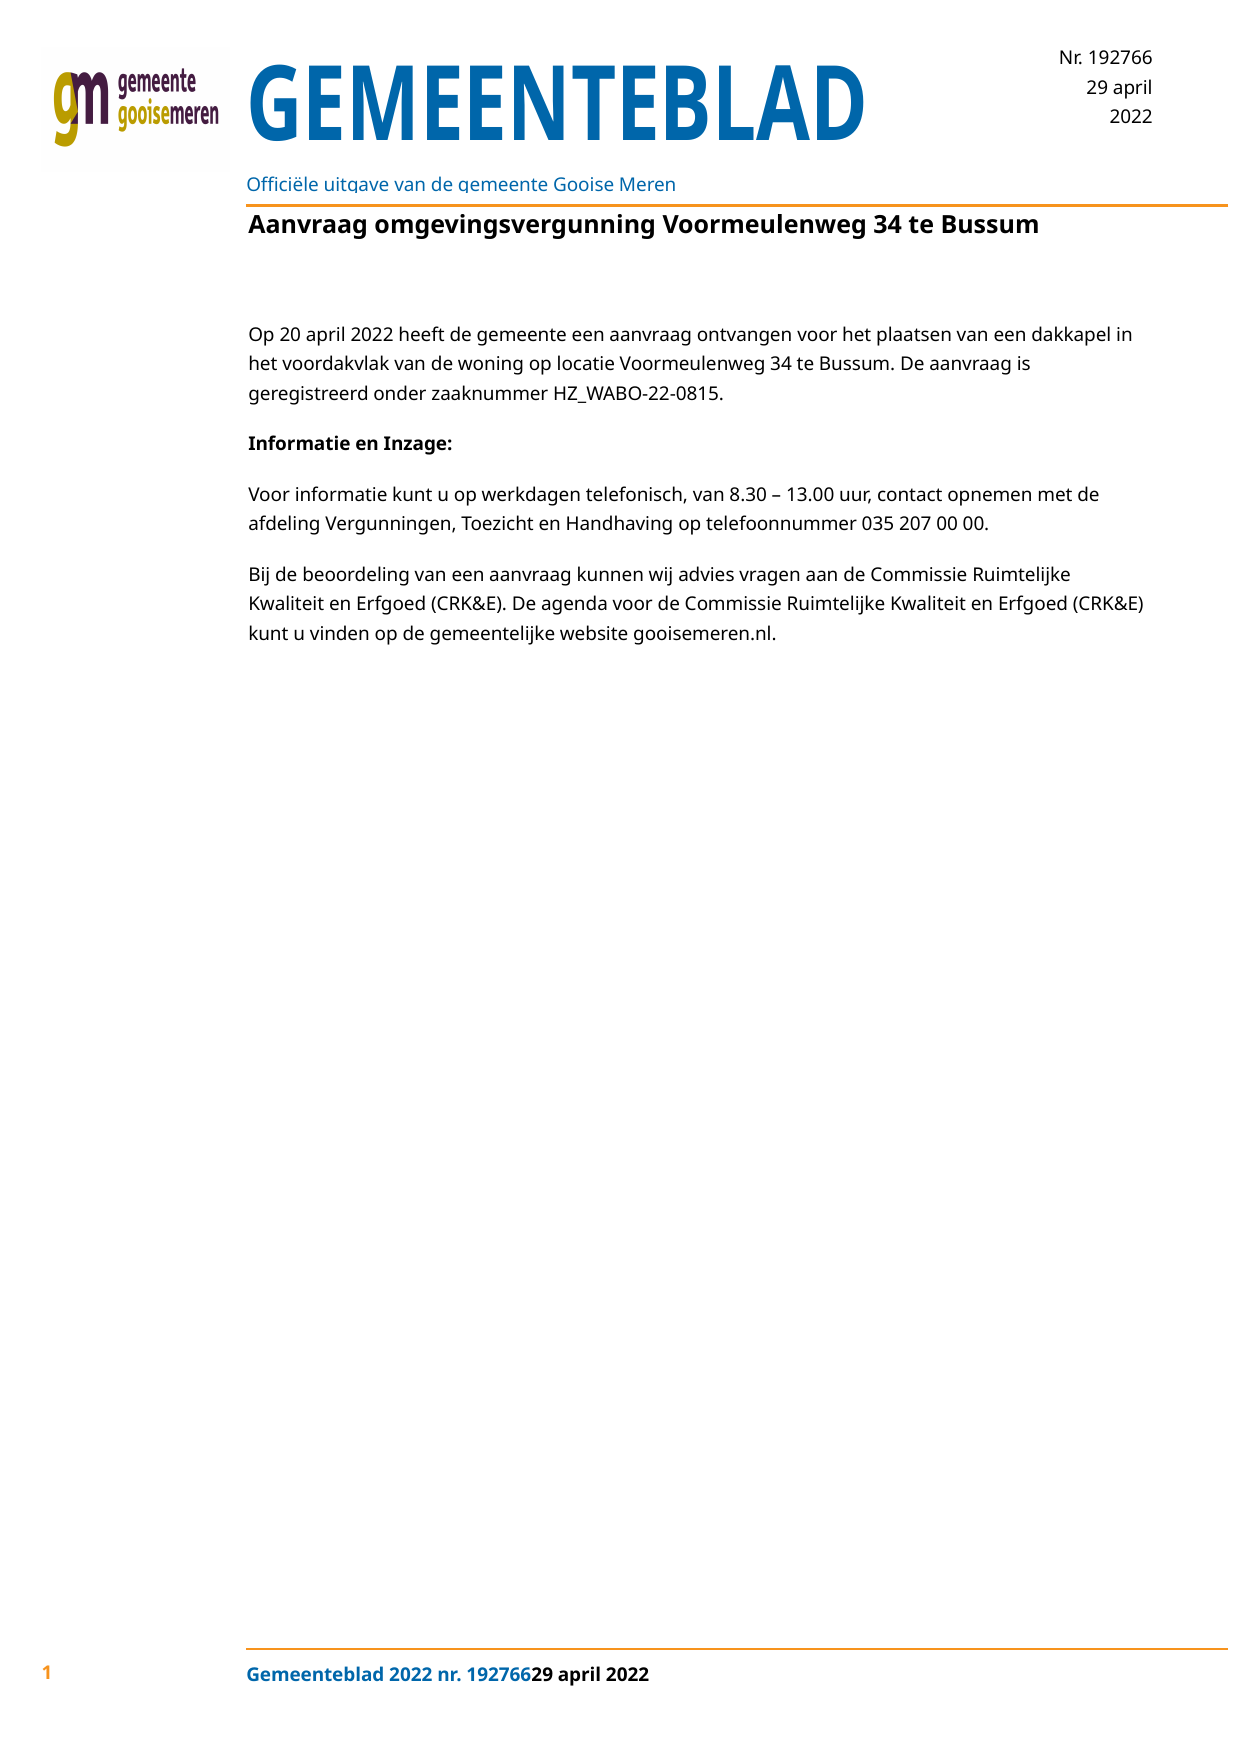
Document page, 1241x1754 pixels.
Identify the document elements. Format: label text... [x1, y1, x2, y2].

picture [41, 47, 231, 172]
text Aanvraag omgevingsvergunning Voormeulenweg 34 te Bussum [248, 207, 1152, 241]
text Voor informatie kunt u op werkdagen telefonisch, van 8.30 – 13.00 uur, contact opnemen met de afdeling Vergunningen, Toezicht en Handhaving op telefoonnummer 035 207 00 00. [248, 481, 1152, 536]
text Op 20 april 2022 heeft de gemeente een aanvraag ontvangen voor het plaatsen van een dakkapel in het voordakvlak van de woning op locatie Voormeulenweg 34 te Bussum. De aanvraag is geregistreerd onder zaaknummer HZ_WABO-22-0815. [248, 321, 1152, 406]
text Bij de beoordeling van een aanvraag kunnen wij advies vragen aan de Commissie Ruimtelijke Kwaliteit en Erfgoed (CRK&E). De agenda voor de Commissie Ruimtelijke Kwaliteit en Erfgoed (CRK&E) kunt u vinden op de gemeentelijke website gooisemeren.nl. [248, 561, 1152, 646]
text Informatie en Inzage: [248, 430, 1152, 456]
